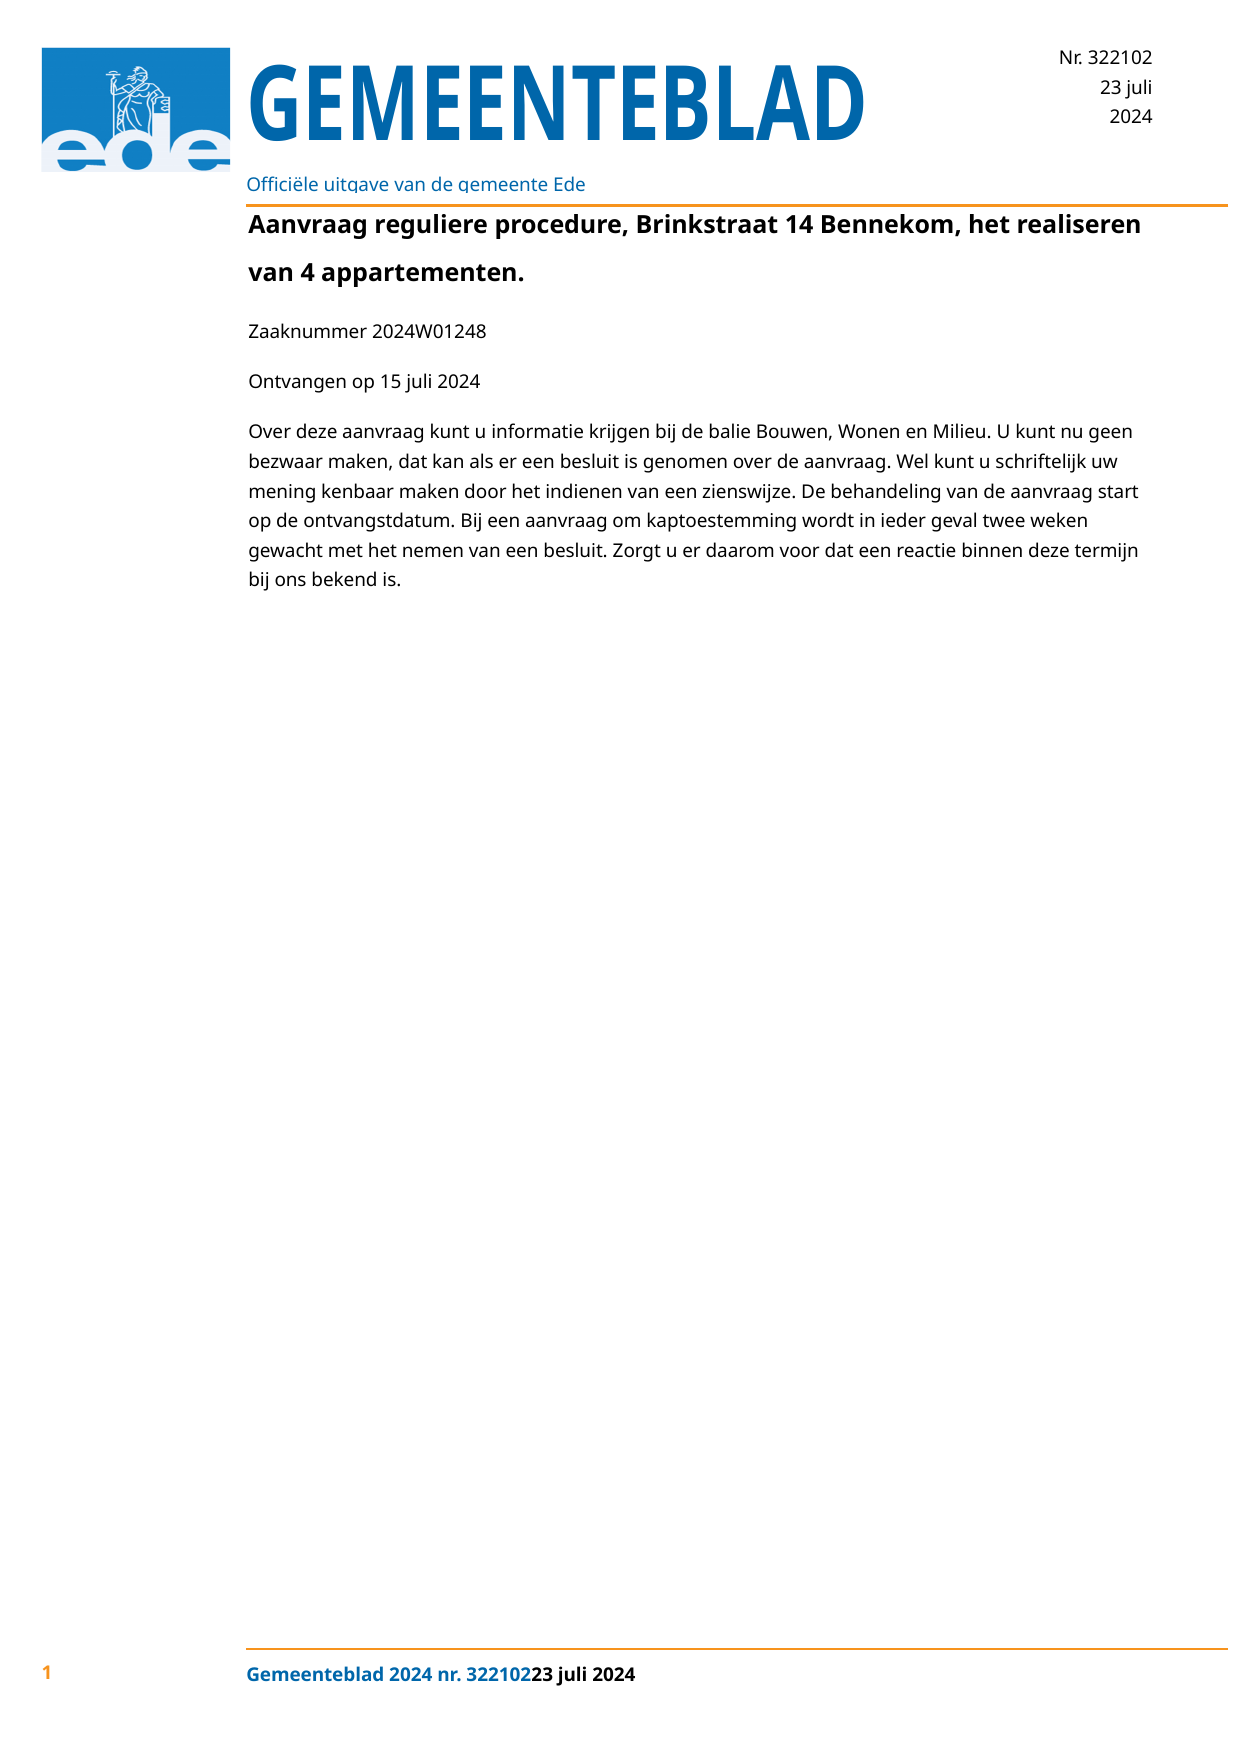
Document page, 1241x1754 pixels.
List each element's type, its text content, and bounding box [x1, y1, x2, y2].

text Over deze aanvraag kunt u informatie krijgen bij de balie Bouwen, Wonen en Milieu. U kunt nu geen bezwaar maken, dat kan als er een besluit is genomen over de aanvraag. Wel kunt u schriftelijk uw mening kenbaar maken door het indienen van een zienswijze. De behandeling van de aanvraag start op de ontvangstdatum. Bij een aanvraag om kaptoestemming wordt in ieder geval twee weken gewacht met het nemen van een besluit. Zorgt u er daarom voor dat een reactie binnen deze termijn bij ons bekend is. [248, 419, 1152, 592]
text Aanvraag reguliere procedure, Brinkstraat 14 Bennekom, het realiseren van 4 appartementen. [248, 207, 1152, 288]
picture [41, 47, 231, 172]
text Zaaknummer 2024W01248 [248, 318, 1152, 344]
text Ontvangen op 15 juli 2024 [248, 368, 1152, 394]
